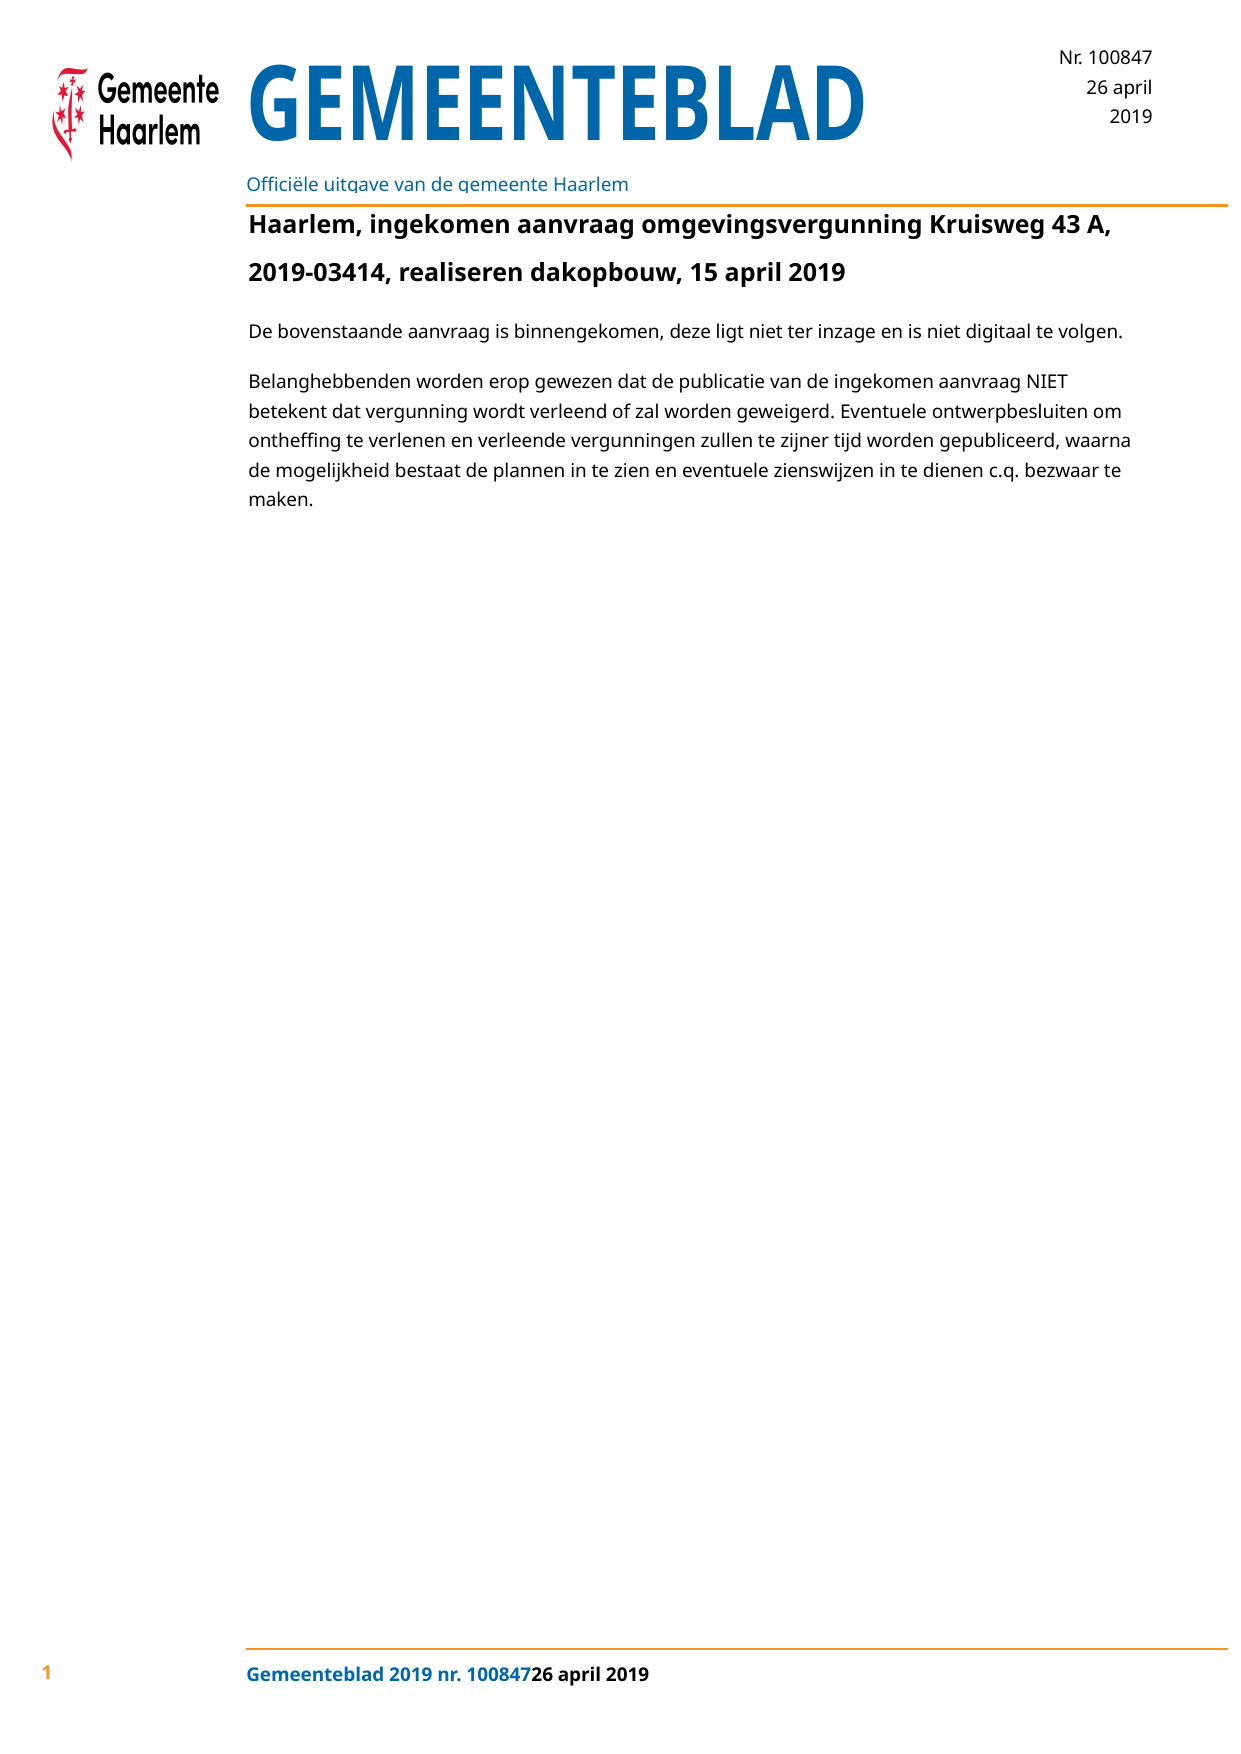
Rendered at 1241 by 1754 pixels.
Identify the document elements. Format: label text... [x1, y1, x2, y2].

text Belanghebbenden worden erop gewezen dat de publicatie van de ingekomen aanvraag NIET betekent dat vergunning wordt verleend of zal worden geweigerd. Eventuele ontwerpbesluiten om ontheffing te verlenen en verleende vergunningen zullen te zijner tijd worden gepubliceerd, waarna de mogelijkheid bestaat de plannen in te zien en eventuele zienswijzen in te dienen c.q. bezwaar te maken. [248, 368, 1152, 512]
text Haarlem, ingekomen aanvraag omgevingsvergunning Kruisweg 43 A, 2019-03414, realiseren dakopbouw, 15 april 2019 [248, 207, 1152, 288]
picture [41, 47, 231, 172]
text De bovenstaande aanvraag is binnengekomen, deze ligt niet ter inzage en is niet digitaal te volgen. [248, 318, 1152, 344]
